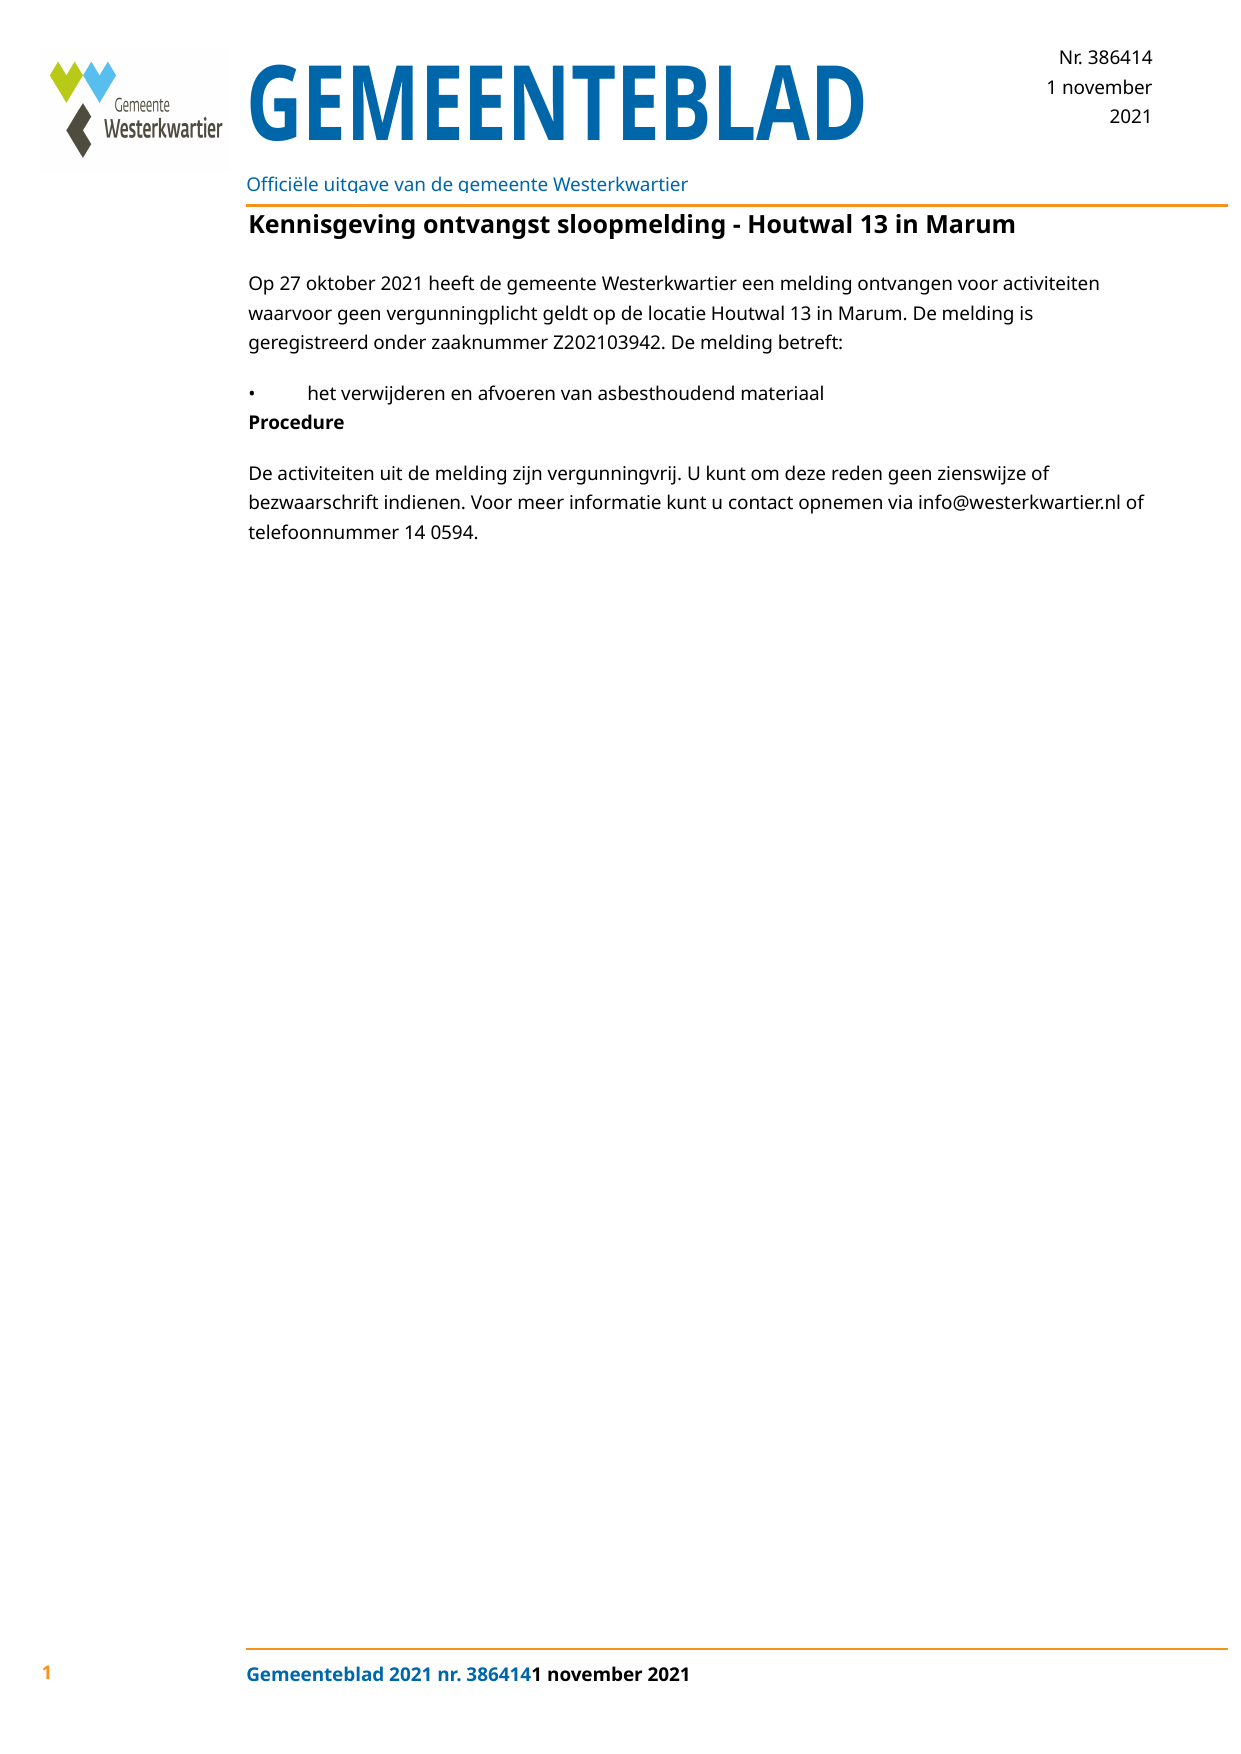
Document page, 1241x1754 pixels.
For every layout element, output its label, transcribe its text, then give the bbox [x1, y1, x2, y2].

list het verwijderen en afvoeren van asbesthoudend materiaal [248, 380, 1152, 406]
text Op 27 oktober 2021 heeft de gemeente Westerkwartier een melding ontvangen voor activiteiten waarvoor geen vergunningplicht geldt op de locatie Houtwal 13 in Marum. De melding is geregistreerd onder zaaknummer Z202103942. De melding betreft: [248, 270, 1152, 355]
text De activiteiten uit de melding zijn vergunningvrij. U kunt om deze reden geen zienswijze of bezwaarschrift indienen. Voor meer informatie kunt u contact opnemen via info@westerkwartier.nl of telefoonnummer 14 0594. [248, 460, 1152, 545]
text Kennisgeving ontvangst sloopmelding - Houtwal 13 in Marum [248, 207, 1152, 241]
picture [41, 47, 231, 172]
text Procedure [248, 409, 1152, 435]
